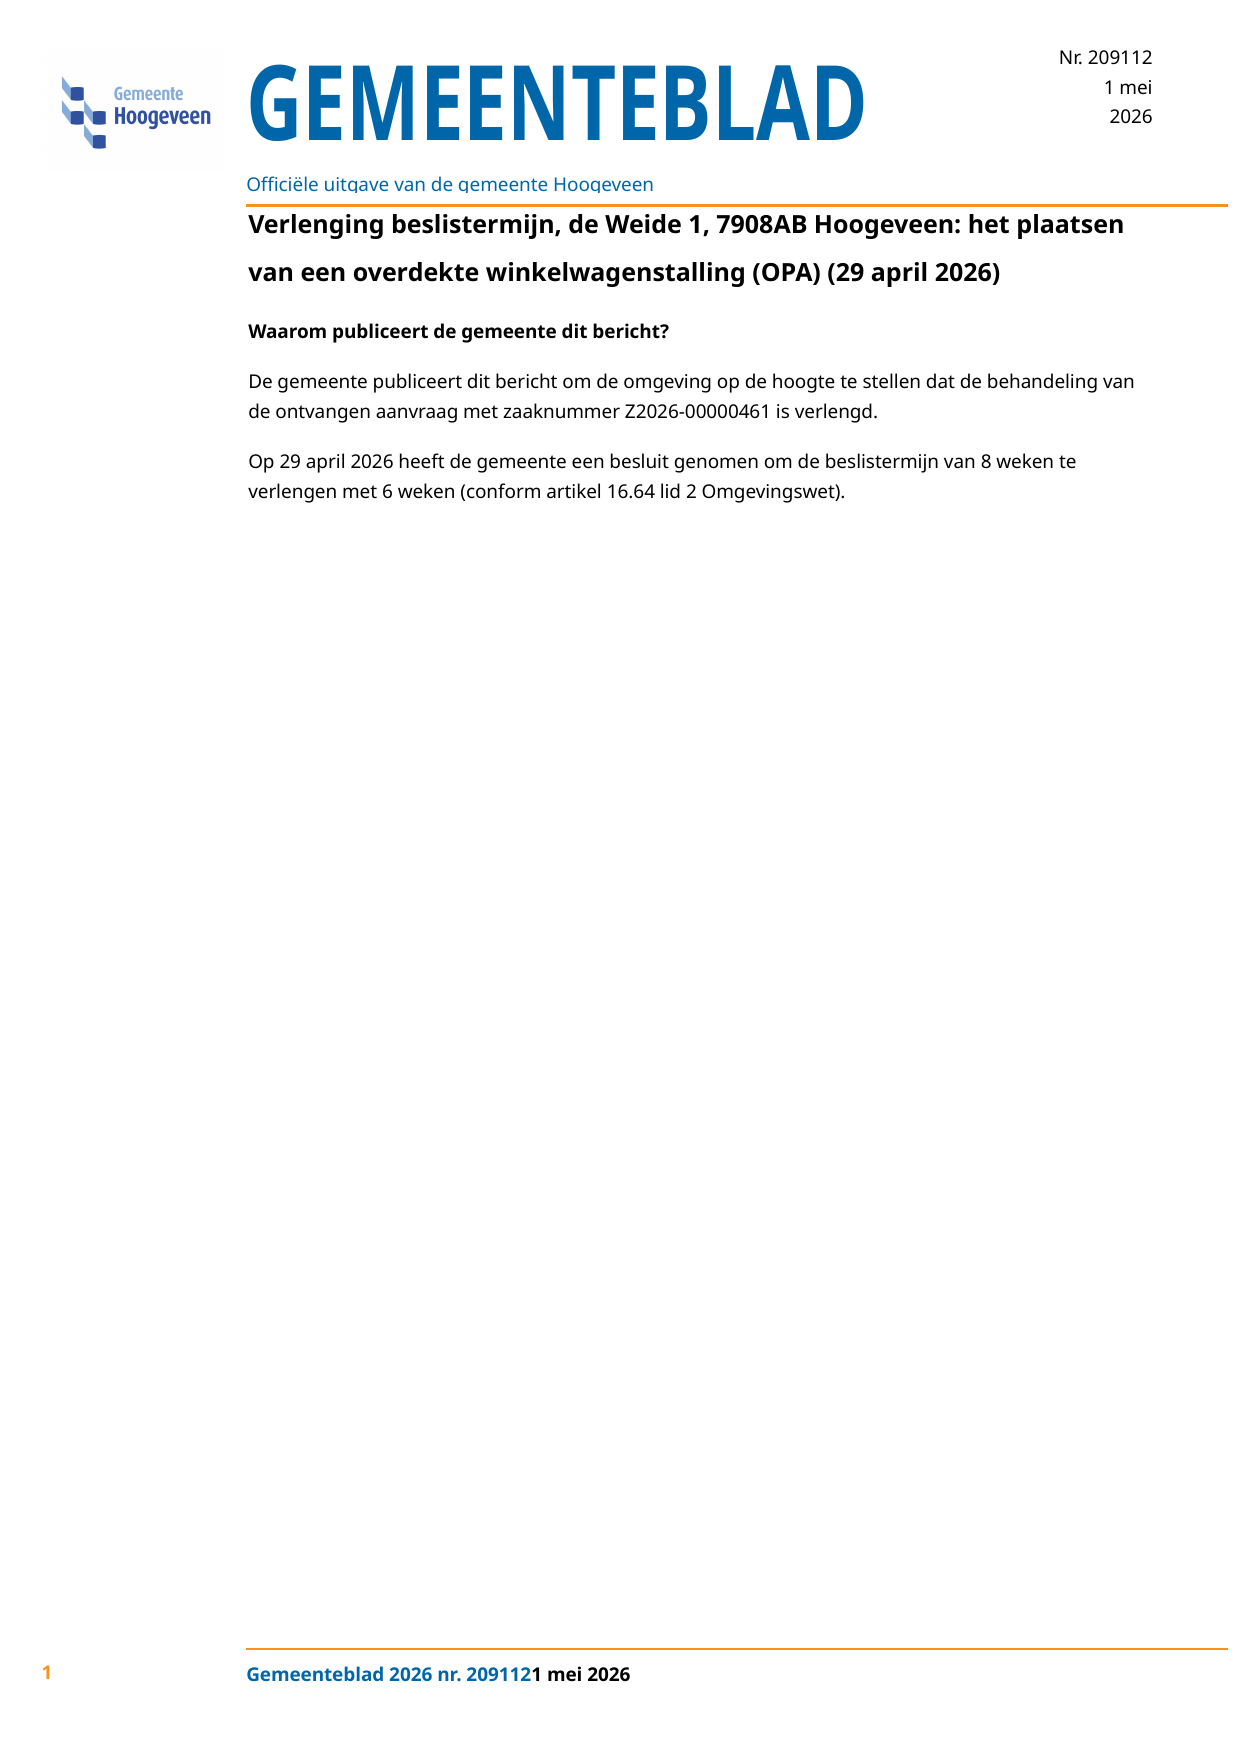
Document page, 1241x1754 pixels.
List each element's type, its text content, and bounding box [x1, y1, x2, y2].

text De gemeente publiceert dit bericht om de omgeving op de hoogte te stellen dat de behandeling van de ontvangen aanvraag met zaaknummer Z2026-00000461 is verlengd. [248, 368, 1152, 424]
text Verlenging beslistermijn, de Weide 1, 7908AB Hoogeveen: het plaatsen van een overdekte winkelwagenstalling (OPA) (29 april 2026) [248, 207, 1152, 288]
picture [41, 47, 231, 172]
text Waarom publiceert de gemeente dit bericht? [248, 318, 1152, 344]
text Op 29 april 2026 heeft de gemeente een besluit genomen om de beslistermijn van 8 weken te verlengen met 6 weken (conform artikel 16.64 lid 2 Omgevingswet). [248, 448, 1152, 504]
